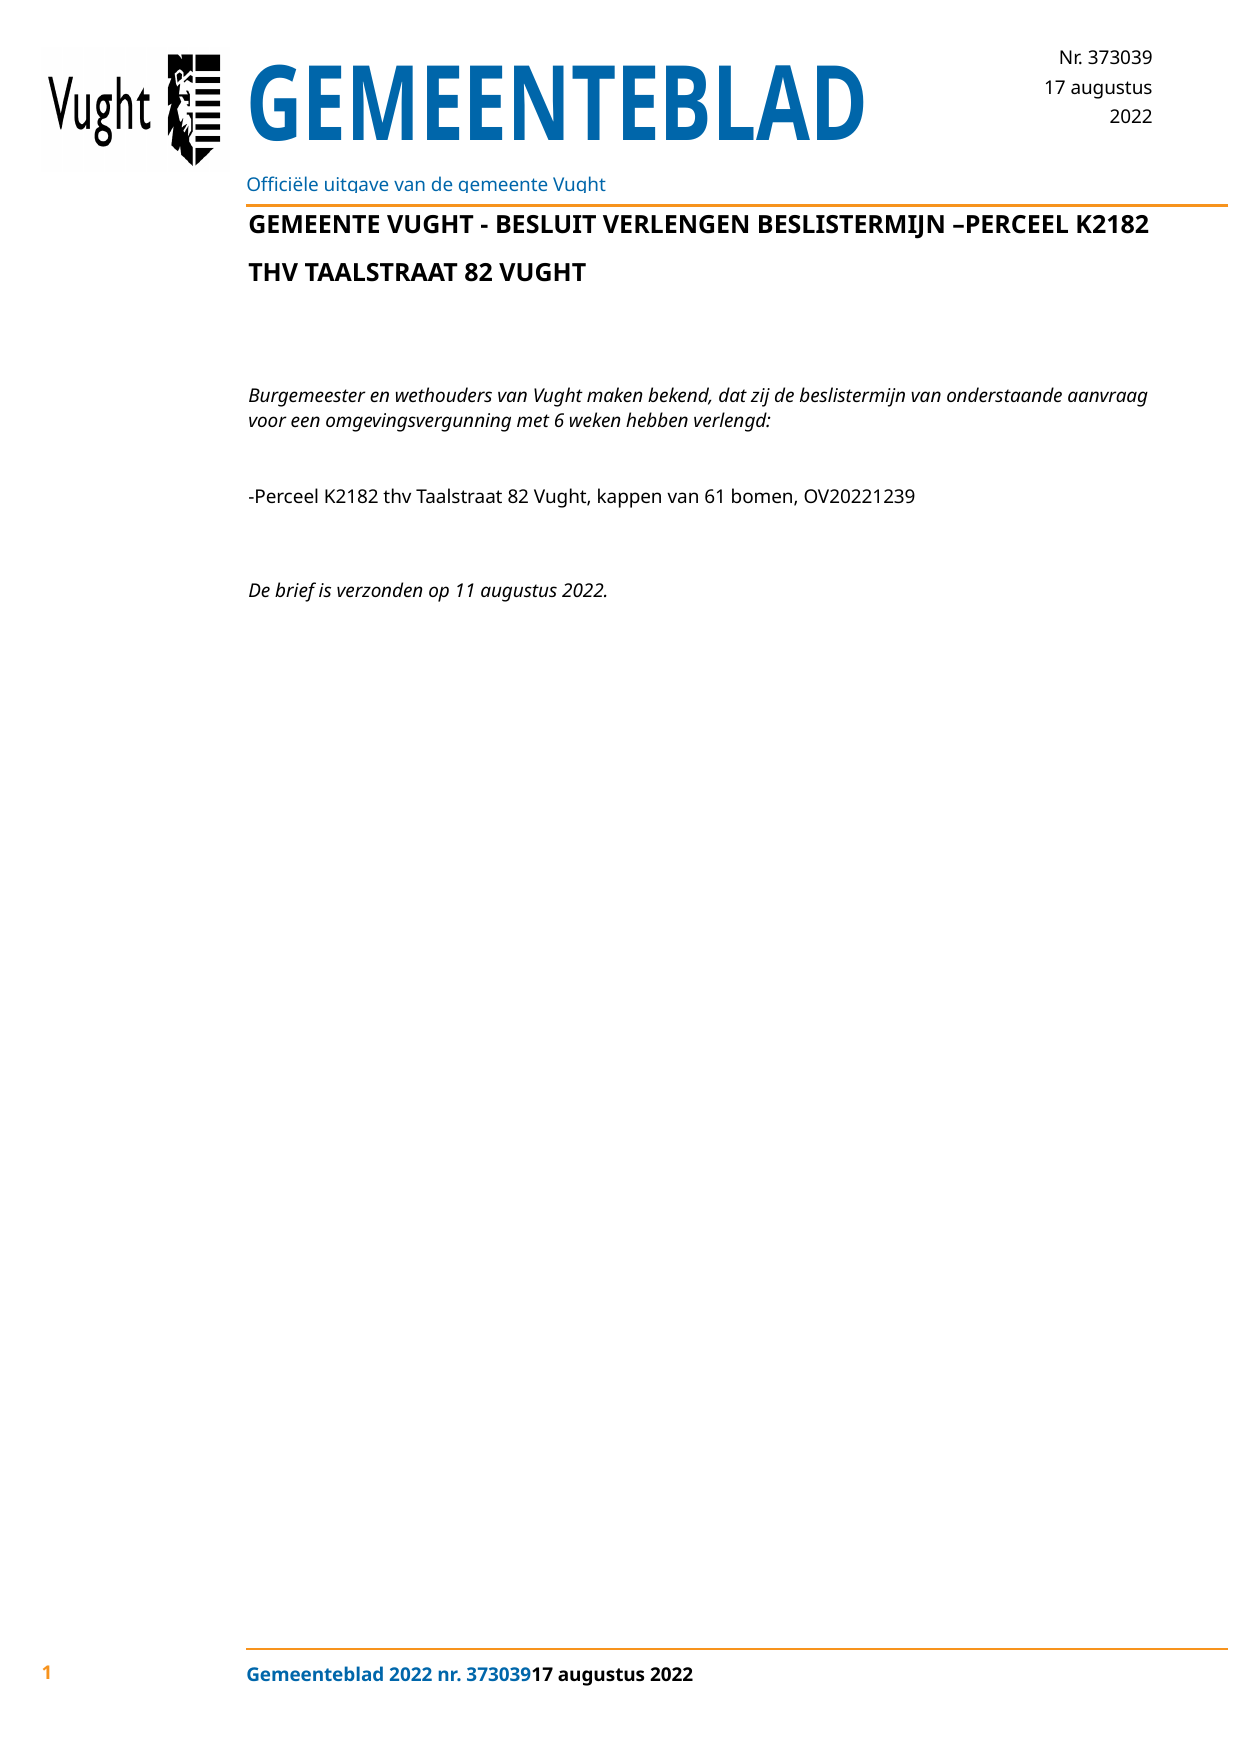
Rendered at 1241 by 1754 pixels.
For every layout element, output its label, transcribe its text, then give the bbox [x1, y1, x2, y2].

text De brief is verzonden op 11 augustus 2022. [248, 577, 1152, 603]
picture [41, 47, 231, 172]
text Burgemeester en wethouders van Vught maken bekend, dat zij de beslistermijn van onderstaande aanvraag voor een omgevingsvergunning met 6 weken hebben verlengd: [248, 382, 1152, 433]
text -Perceel K2182 thv Taalstraat 82 Vught, kappen van 61 bomen, OV20221239 [248, 484, 1152, 509]
text GEMEENTE VUGHT - BESLUIT VERLENGEN BESLISTERMIJN –PERCEEL K2182 THV TAALSTRAAT 82 VUGHT [248, 207, 1152, 288]
